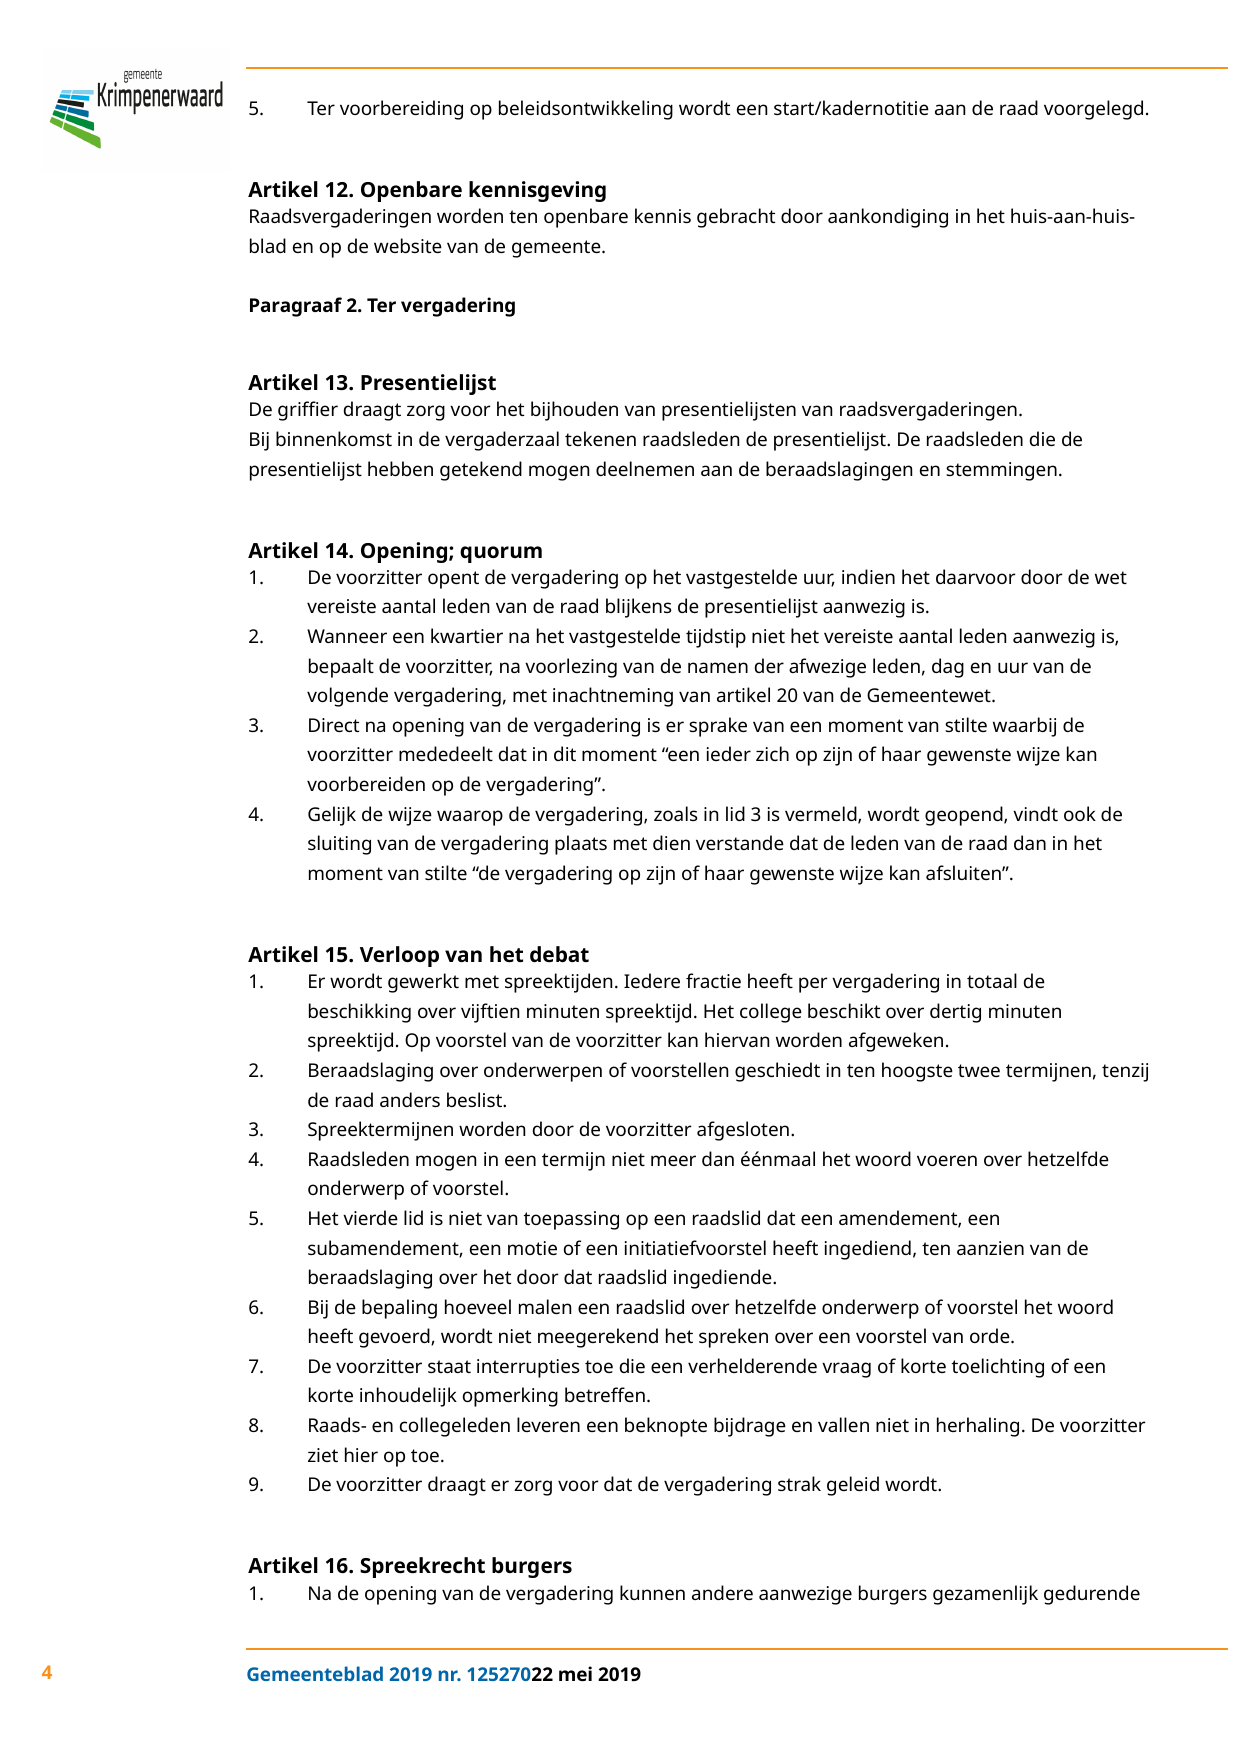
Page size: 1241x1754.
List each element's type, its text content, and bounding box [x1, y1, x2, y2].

text Raadsvergaderingen worden ten openbare kennis gebracht door aankondiging in het huis-aan-huis-blad en op de website van de gemeente. [248, 203, 1152, 258]
list Direct na opening van de vergadering is er sprake van een moment van stilte waarbij de voorzitter mededeelt dat in dit moment “een ieder zich op zijn of haar gewenste wijze kan voorbereiden op de vergadering”. [248, 712, 1152, 797]
list Bij de bepaling hoeveel malen een raadslid over hetzelfde onderwerp of voorstel het woord heeft gevoerd, wordt niet meegerekend het spreken over een voorstel van orde. [248, 1294, 1152, 1349]
list Beraadslaging over onderwerpen of voorstellen geschiedt in ten hoogste twee termijnen, tenzij de raad anders beslist. [248, 1057, 1152, 1112]
list De voorzitter staat interrupties toe die een verhelderende vraag of korte toelichting of een korte inhoudelijk opmerking betreffen. [248, 1353, 1152, 1408]
picture [41, 47, 231, 172]
list Spreektermijnen worden door de voorzitter afgesloten. [248, 1116, 1152, 1142]
text De griffier draagt zorg voor het bijhouden van presentielijsten van raadsvergaderingen. [248, 397, 1152, 422]
list Raadsleden mogen in een termijn niet meer dan éénmaal het woord voeren over hetzelfde onderwerp of voorstel. [248, 1146, 1152, 1201]
text Bij binnenkomst in de vergaderzaal tekenen raadsleden de presentielijst. De raadsleden die de presentielijst hebben getekend mogen deelnemen aan de beraadslagingen en stemmingen. [248, 426, 1152, 481]
list Raads- en collegeleden leveren een beknopte bijdrage en vallen niet in herhaling. De voorzitter ziet hier op toe. [248, 1412, 1152, 1467]
text Artikel 15. Verloop van het debat [248, 940, 1152, 968]
text Paragraaf 2. Ter vergadering [248, 292, 1152, 318]
list Er wordt gewerkt met spreektijden. Iedere fractie heeft per vergadering in totaal de beschikking over vijftien minuten spreektijd. Het college beschikt over dertig minuten spreektijd. Op voorstel van de voorzitter kan hiervan worden afgeweken. [248, 968, 1152, 1053]
list De voorzitter draagt er zorg voor dat de vergadering strak geleid wordt. [248, 1471, 1152, 1497]
list Wanneer een kwartier na het vastgestelde tijdstip niet het vereiste aantal leden aanwezig is, bepaalt de voorzitter, na voorlezing van de namen der afwezige leden, dag en uur van de volgende vergadering, met inachtneming van artikel 20 van de Gemeentewet. [248, 623, 1152, 708]
list Gelijk de wijze waarop de vergadering, zoals in lid 3 is vermeld, wordt geopend, vindt ook de sluiting van de vergadering plaats met dien verstande dat de leden van de raad dan in het moment van stilte “de vergadering op zijn of haar gewenste wijze kan afsluiten”. [248, 801, 1152, 886]
list Het vierde lid is niet van toepassing op een raadslid dat een amendement, een subamendement, een motie of een initiatiefvoorstel heeft ingediend, ten aanzien van de beraadslaging over het door dat raadslid ingediende. [248, 1205, 1152, 1290]
text Artikel 16. Spreekrecht burgers [248, 1551, 1152, 1580]
text Artikel 14. Opening; quorum [248, 536, 1152, 564]
list Ter voorbereiding op beleidsontwikkeling wordt een start/kadernotitie aan de raad voorgelegd. [248, 95, 1152, 121]
list De voorzitter opent de vergadering op het vastgestelde uur, indien het daarvoor door de wet vereiste aantal leden van de raad blijkens de presentielijst aanwezig is. [248, 564, 1152, 619]
text Artikel 13. Presentielijst [248, 368, 1152, 397]
list Na de opening van de vergadering kunnen andere aanwezige burgers gezamenlijk gedurende [248, 1580, 1152, 1606]
text Artikel 12. Openbare kennisgeving [248, 175, 1152, 203]
